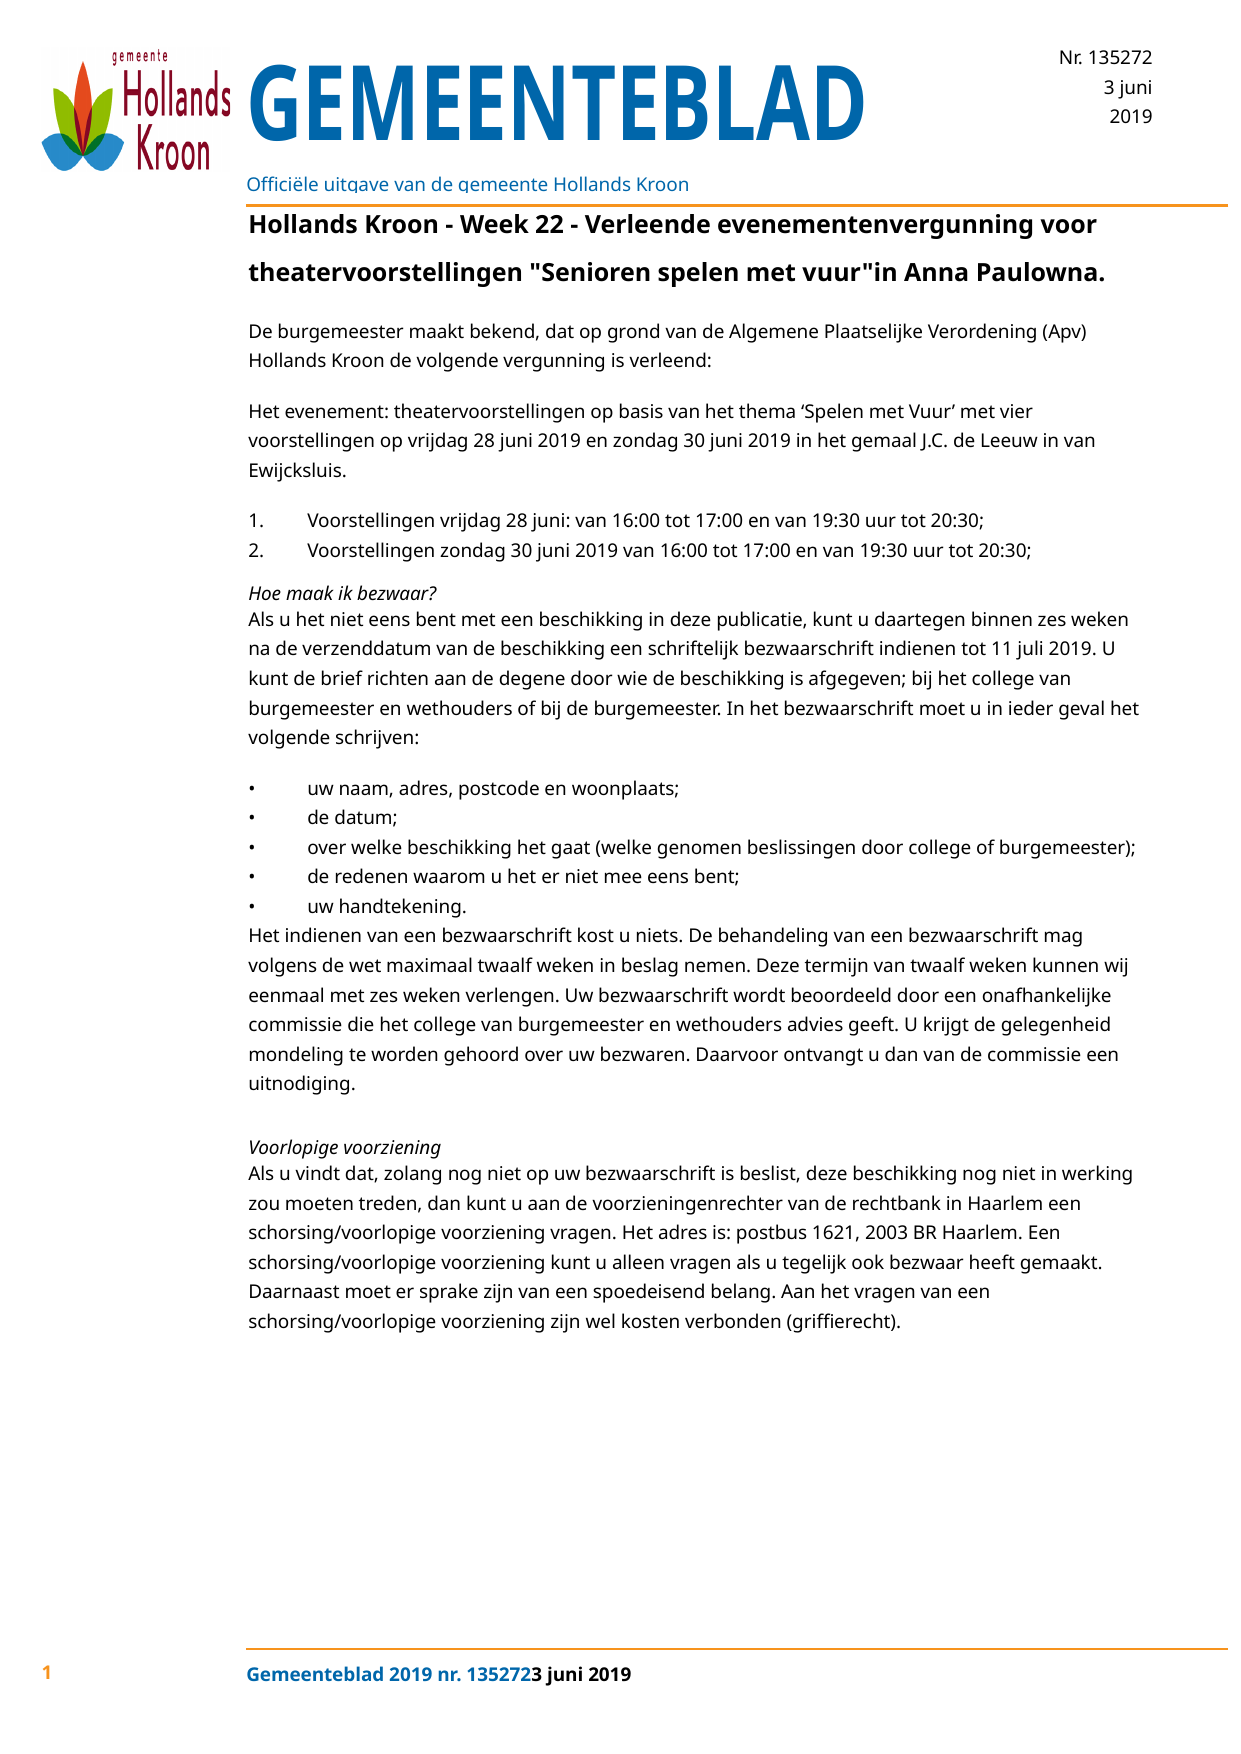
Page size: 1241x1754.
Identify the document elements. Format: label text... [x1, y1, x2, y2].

text Hoe maak ik bezwaar? [248, 580, 1152, 606]
text De burgemeester maakt bekend, dat op grond van de Algemene Plaatselijke Verordening (Apv) Hollands Kroon de volgende vergunning is verleend: [248, 318, 1152, 373]
list uw handtekening. [248, 893, 1152, 919]
text Het indienen van een bezwaarschrift kost u niets. De behandeling van een bezwaarschrift mag volgens de wet maximaal twaalf weken in beslag nemen. Deze termijn van twaalf weken kunnen wij eenmaal met zes weken verlengen. Uw bezwaarschrift wordt beoordeeld door een onafhankelijke commissie die het college van burgemeester en wethouders advies geeft. U krijgt de gelegenheid mondeling te worden gehoord over uw bezwaren. Daarvoor ontvangt u dan van de commissie een uitnodiging. [248, 923, 1152, 1096]
list uw naam, adres, postcode en woonplaats; [248, 775, 1152, 800]
list over welke beschikking het gaat (welke genomen beslissingen door college of burgemeester); [248, 834, 1152, 859]
list de datum; [248, 804, 1152, 830]
list Voorstellingen zondag 30 juni 2019 van 16:00 tot 17:00 en van 19:30 uur tot 20:30; [248, 537, 1152, 563]
text Als u het niet eens bent met een beschikking in deze publicatie, kunt u daartegen binnen zes weken na de verzenddatum van de beschikking een schriftelijk bezwaarschrift indienen tot 11 juli 2019. U kunt de brief richten aan de degene door wie de beschikking is afgegeven; bij het college van burgemeester en wethouders of bij de burgemeester. In het bezwaarschrift moet u in ieder geval het volgende schrijven: [248, 606, 1152, 750]
text Voorlopige voorziening [248, 1134, 1152, 1160]
text Als u vindt dat, zolang nog niet op uw bezwaarschrift is beslist, deze beschikking nog niet in werking zou moeten treden, dan kunt u aan de voorzieningenrechter van de rechtbank in Haarlem een schorsing/voorlopige voorziening vragen. Het adres is: postbus 1621, 2003 BR Haarlem. Een schorsing/voorlopige voorziening kunt u alleen vragen als u tegelijk ook bezwaar heeft gemaakt. Daarnaast moet er sprake zijn van een spoedeisend belang. Aan het vragen van een schorsing/voorlopige voorziening zijn wel kosten verbonden (griffierecht). [248, 1160, 1152, 1334]
picture [41, 47, 231, 172]
list Voorstellingen vrijdag 28 juni: van 16:00 tot 17:00 en van 19:30 uur tot 20:30; [248, 507, 1152, 533]
text Het evenement: theatervoorstellingen op basis van het thema ‘Spelen met Vuur’ met vier voorstellingen op vrijdag 28 juni 2019 en zondag 30 juni 2019 in het gemaal J.C. de Leeuw in van Ewijcksluis. [248, 398, 1152, 483]
list de redenen waarom u het er niet mee eens bent; [248, 863, 1152, 889]
text Hollands Kroon - Week 22 - Verleende evenementenvergunning voor theatervoorstellingen "Senioren spelen met vuur"in Anna Paulowna. [248, 207, 1152, 288]
